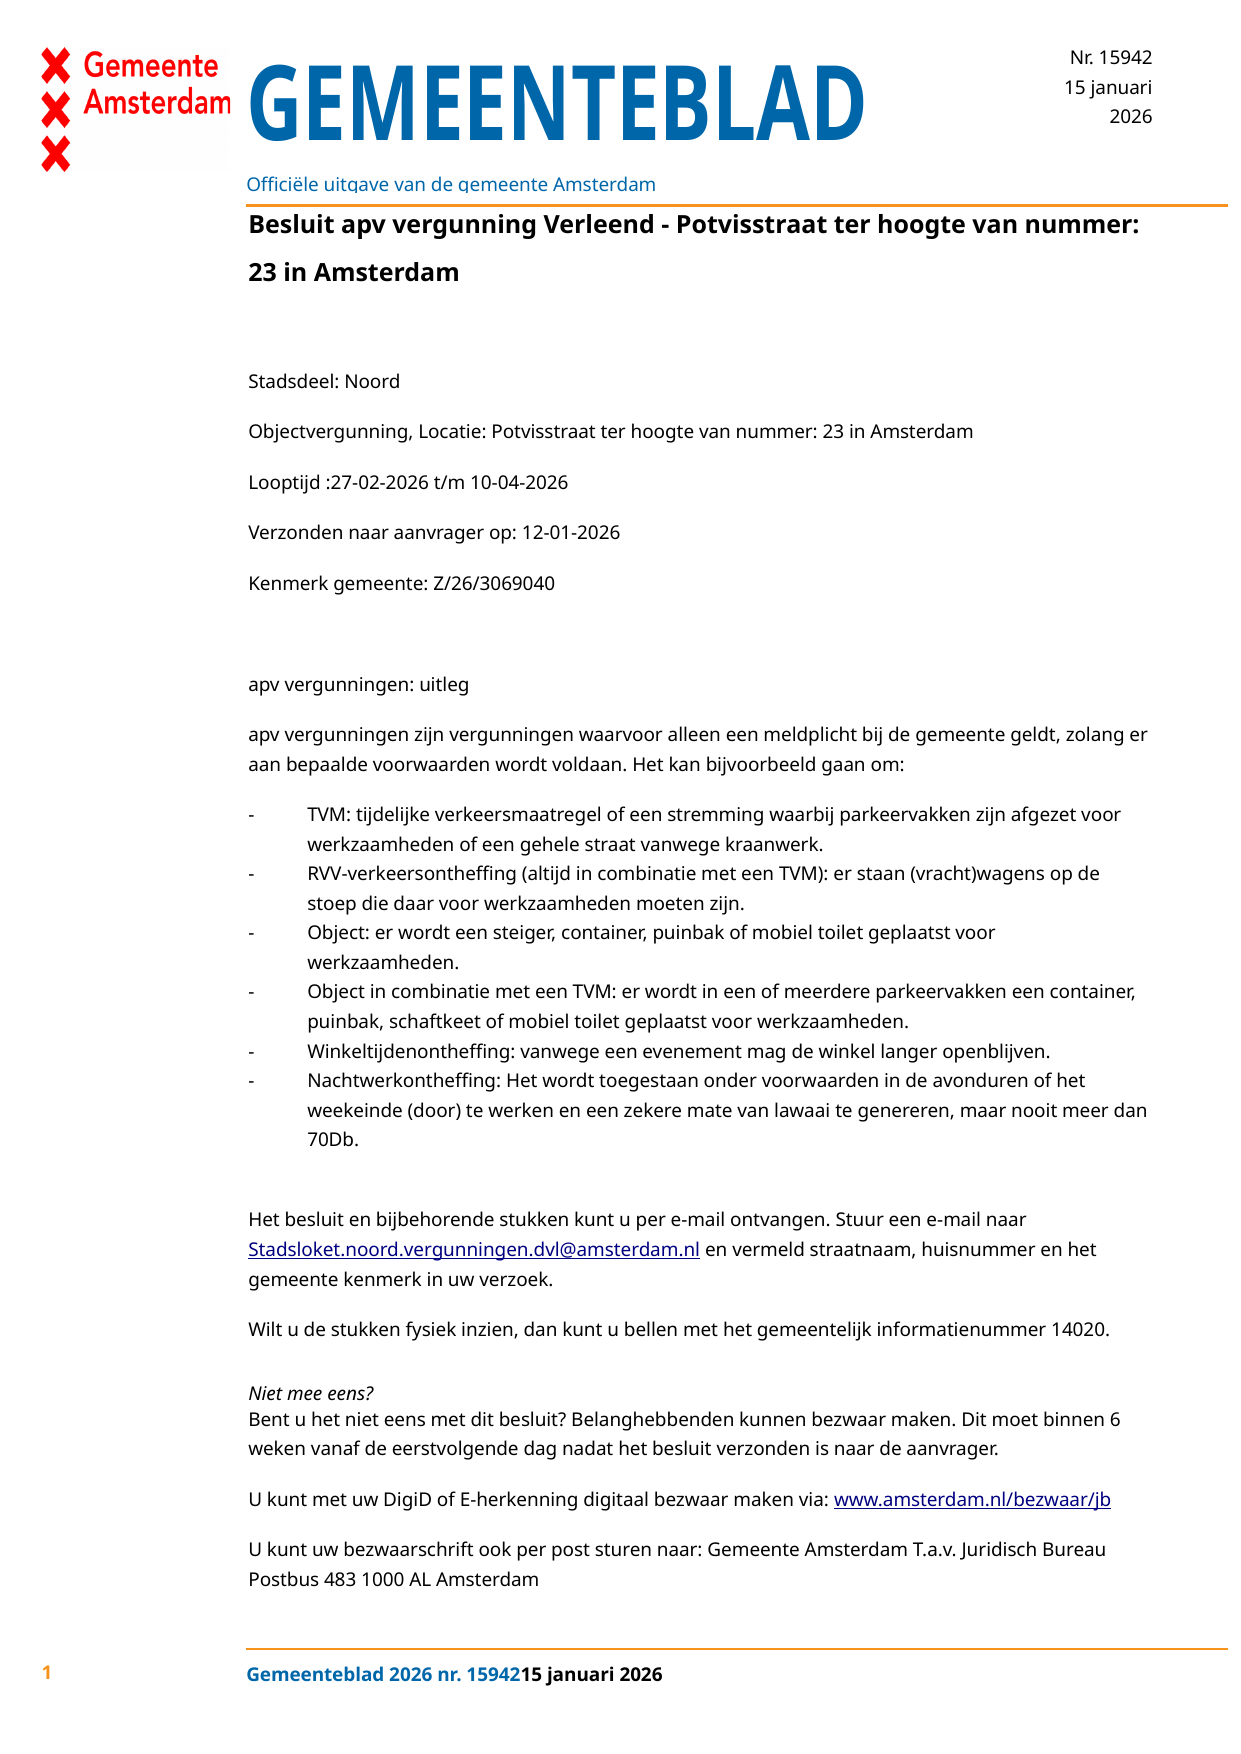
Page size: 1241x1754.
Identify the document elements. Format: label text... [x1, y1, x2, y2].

list Winkeltijdenontheffing: vanwege een evenement mag de winkel langer openblijven. [248, 1038, 1152, 1064]
list Object in combinatie met een TVM: er wordt in een of meerdere parkeervakken een container, puinbak, schaftkeet of mobiel toilet geplaatst voor werkzaamheden. [248, 979, 1152, 1034]
text Stadsdeel: Noord [248, 368, 1152, 394]
text apv vergunningen zijn vergunningen waarvoor alleen een meldplicht bij de gemeente geldt, zolang er aan bepaalde voorwaarden wordt voldaan. Het kan bijvoorbeeld gaan om: [248, 721, 1152, 777]
text Besluit apv vergunning Verleend - Potvisstraat ter hoogte van nummer: 23 in Amsterdam [248, 207, 1152, 288]
list Nachtwerkontheffing: Het wordt toegestaan onder voorwaarden in de avonduren of het weekeinde (door) te werken en een zekere mate van lawaai te genereren, maar nooit meer dan 70Db. [248, 1067, 1152, 1152]
text Verzonden naar aanvrager op: 12-01-2026 [248, 519, 1152, 545]
text Looptijd :27-02-2026 t/m 10-04-2026 [248, 469, 1152, 495]
text U kunt uw bezwaarschrift ook per post sturen naar: Gemeente Amsterdam T.a.v. Juridisch Bureau Postbus 483 1000 AL Amsterdam [248, 1536, 1152, 1592]
text Wilt u de stukken fysiek inzien, dan kunt u bellen met het gemeentelijk informatienummer 14020. [248, 1316, 1152, 1342]
text Niet mee eens? [248, 1380, 1152, 1406]
text Het besluit en bijbehorende stukken kunt u per e-mail ontvangen. Stuur een e-mail naar Stadsloket.noord.vergunningen.dvl@amsterdam.nl en vermeld straatnaam, huisnummer en het gemeente kenmerk in uw verzoek. [248, 1207, 1152, 1292]
list TVM: tijdelijke verkeersmaatregel of een stremming waarbij parkeervakken zijn afgezet voor werkzaamheden of een gehele straat vanwege kraanwerk. [248, 801, 1152, 857]
list Object: er wordt een steiger, container, puinbak of mobiel toilet geplaatst voor werkzaamheden. [248, 919, 1152, 975]
text Objectvergunning, Locatie: Potvisstraat ter hoogte van nummer: 23 in Amsterdam [248, 419, 1152, 444]
text Kenmerk gemeente: Z/26/3069040 [248, 570, 1152, 596]
list RVV-verkeersontheffing (altijd in combinatie met een TVM): er staan (vracht)wagens op de stoep die daar voor werkzaamheden moeten zijn. [248, 860, 1152, 916]
text apv vergunningen: uitleg [248, 671, 1152, 697]
text Bent u het niet eens met dit besluit? Belanghebbenden kunnen bezwaar maken. Dit moet binnen 6 weken vanaf de eerstvolgende dag nadat het besluit verzonden is naar de aanvrager. [248, 1406, 1152, 1461]
picture [41, 47, 231, 172]
text U kunt met uw DigiD of E-herkenning digitaal bezwaar maken via: www.amsterdam.nl/bezwaar/jb [248, 1486, 1152, 1512]
